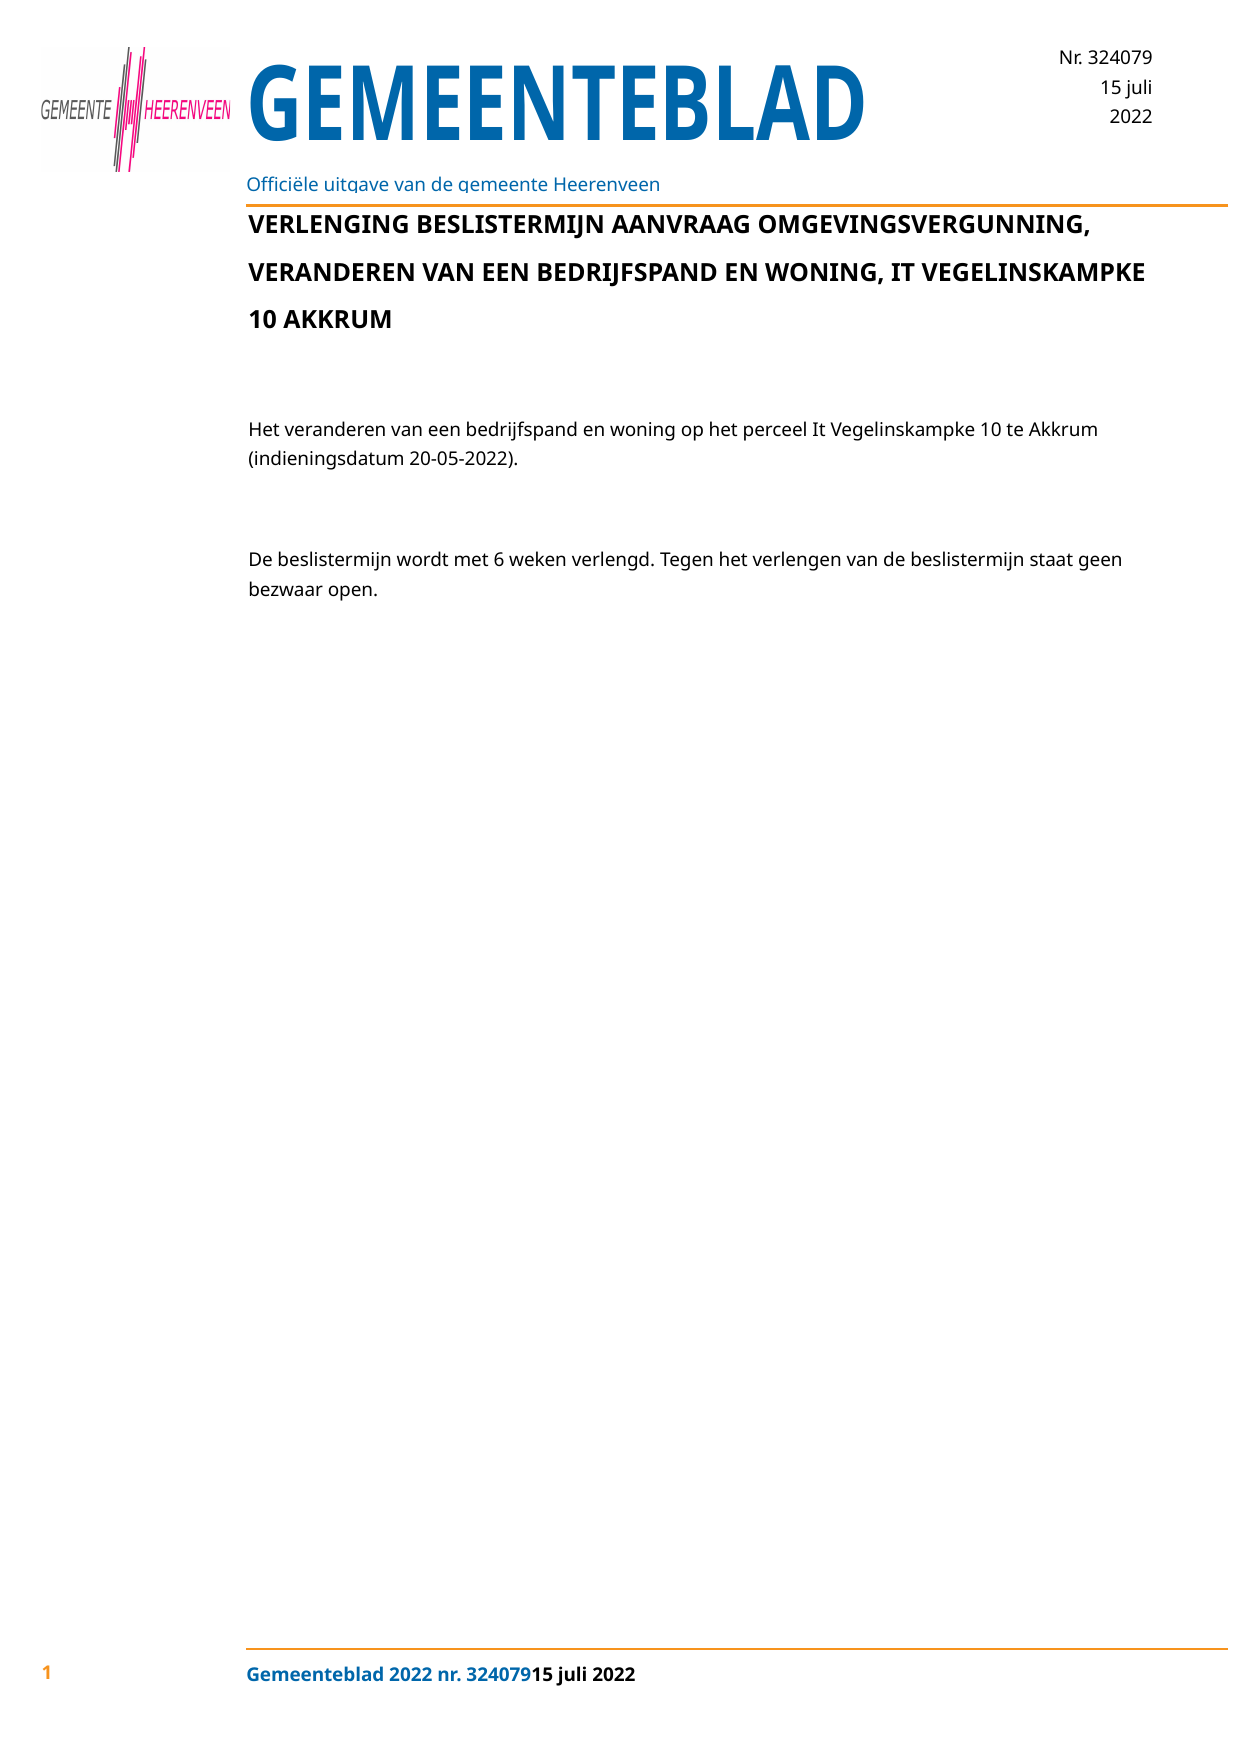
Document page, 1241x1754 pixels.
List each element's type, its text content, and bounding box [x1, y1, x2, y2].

picture [41, 47, 231, 172]
text De beslistermijn wordt met 6 weken verlengd. Tegen het verlengen van de beslistermijn staat geen bezwaar open. [248, 546, 1152, 602]
text VERLENGING BESLISTERMIJN AANVRAAG OMGEVINGSVERGUNNING, VERANDEREN VAN EEN BEDRIJFSPAND EN WONING, IT VEGELINSKAMPKE 10 AKKRUM [248, 207, 1152, 336]
text Het veranderen van een bedrijfspand en woning op het perceel It Vegelinskampke 10 te Akkrum (indieningsdatum 20-05-2022). [248, 416, 1152, 471]
